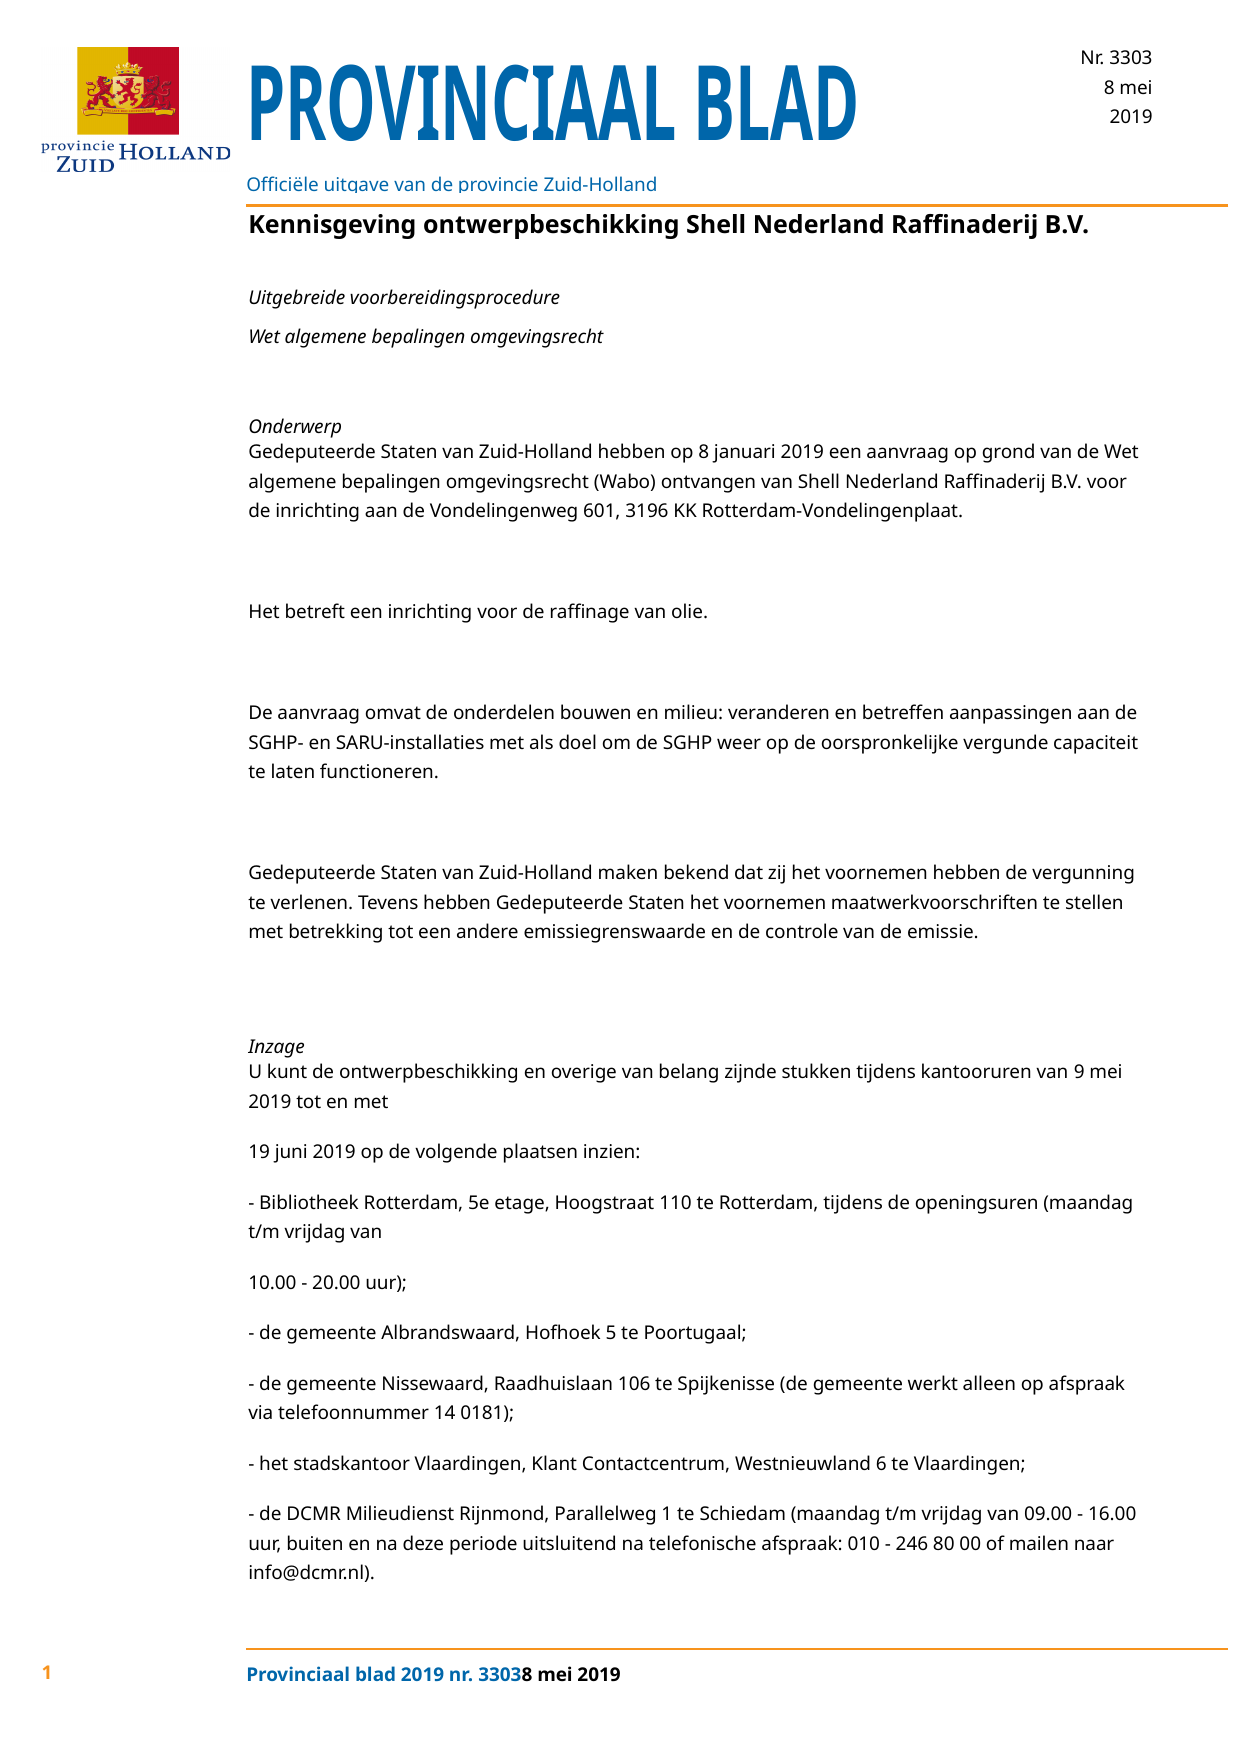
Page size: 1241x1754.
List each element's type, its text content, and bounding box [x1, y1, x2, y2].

text - Bibliotheek Rotterdam, 5e etage, Hoogstraat 110 te Rotterdam, tijdens de openingsuren (maandag t/m vrijdag van [248, 1189, 1152, 1244]
text Het betreft een inrichting voor de raffinage van olie. [248, 598, 1152, 624]
text Gedeputeerde Staten van Zuid-Holland maken bekend dat zij het voornemen hebben de vergunning te verlenen. Tevens hebben Gedeputeerde Staten het voornemen maatwerkvoorschriften te stellen met betrekking tot een andere emissiegrenswaarde en de controle van de emissie. [248, 859, 1152, 944]
text Gedeputeerde Staten van Zuid-Holland hebben op 8 januari 2019 een aanvraag op grond van de Wet algemene bepalingen omgevingsrecht (Wabo) ontvangen van Shell Nederland Raffinaderij B.V. voor de inrichting aan de Vondelingenweg 601, 3196 KK Rotterdam-Vondelingenplaat. [248, 438, 1152, 523]
text 10.00 - 20.00 uur); [248, 1269, 1152, 1295]
text Kennisgeving ontwerpbeschikking Shell Nederland Raffinaderij B.V. [248, 207, 1152, 241]
text U kunt de ontwerpbeschikking en overige van belang zijnde stukken tijdens kantooruren van 9 mei 2019 tot en met [248, 1059, 1152, 1114]
text De aanvraag omvat de onderdelen bouwen en milieu: veranderen en betreffen aanpassingen aan de SGHP- en SARU-installaties met als doel om de SGHP weer op de oorspronkelijke vergunde capaciteit te laten functioneren. [248, 699, 1152, 784]
text - het stadskantoor Vlaardingen, Klant Contactcentrum, Westnieuwland 6 te Vlaardingen; [248, 1450, 1152, 1476]
text Onderwerp [248, 413, 1152, 438]
text - de gemeente Albrandswaard, Hofhoek 5 te Poortugaal; [248, 1319, 1152, 1345]
text - de gemeente Nissewaard, Raadhuislaan 106 te Spijkenisse (de gemeente werkt alleen op afspraak via telefoonnummer 14 0181); [248, 1370, 1152, 1425]
text 19 juni 2019 op de volgende plaatsen inzien: [248, 1139, 1152, 1164]
text Uitgebreide voorbereidingsprocedure [248, 284, 1152, 309]
text Inzage [248, 1033, 1152, 1059]
text - de DCMR Milieudienst Rijnmond, Parallelweg 1 te Schiedam (maandag t/m vrijdag van 09.00 - 16.00 uur, buiten en na deze periode uitsluitend na telefonische afspraak: 010 - 246 80 00 of mailen naar info@dcmr.nl). [248, 1500, 1152, 1585]
picture [41, 47, 231, 172]
text Wet algemene bepalingen omgevingsrecht [248, 323, 1152, 349]
